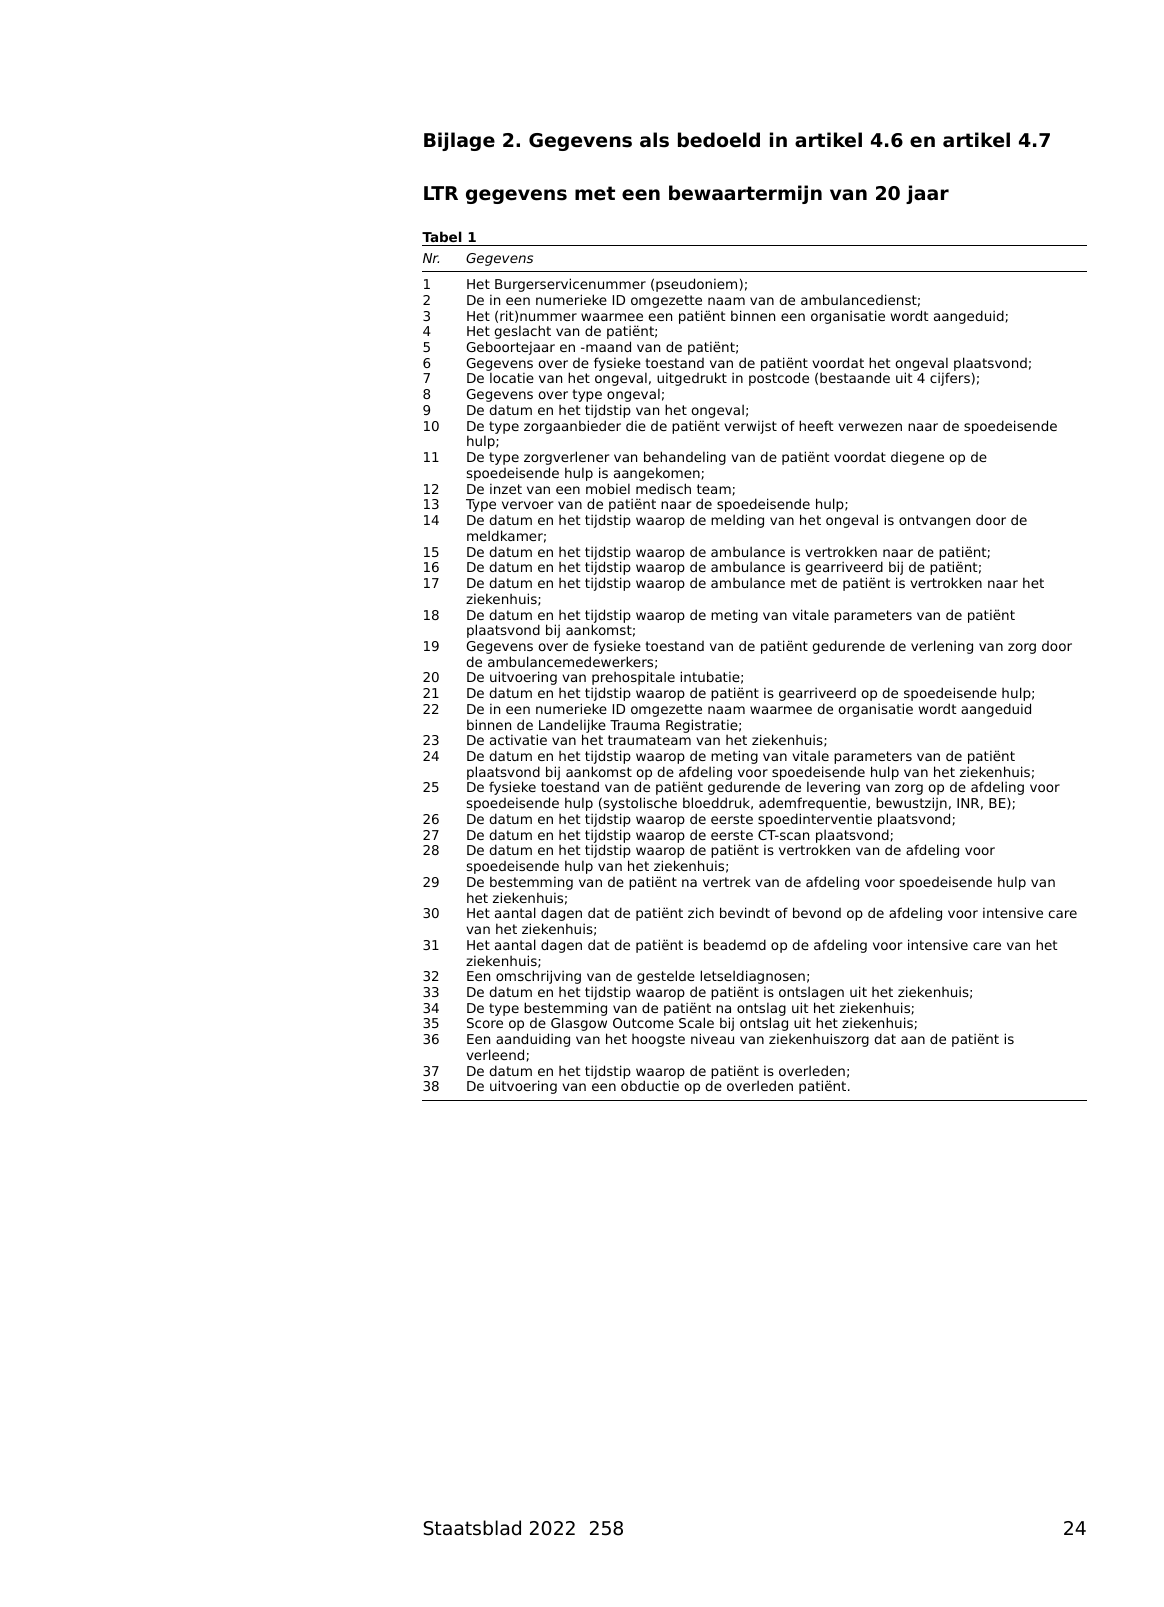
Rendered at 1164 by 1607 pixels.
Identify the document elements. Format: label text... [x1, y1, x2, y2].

table_cell Score op de Glasgow Outcome Scale bij ontslag uit het ziekenhuis; [460, 1016, 1087, 1032]
table_cell De type zorgverlener van behandeling van de patiënt voordat diegene op de spoedeisende hulp is aangekomen; [460, 450, 1087, 481]
table_cell Gegevens [460, 246, 1087, 271]
table_cell De inzet van een mobiel medisch team; [460, 481, 1087, 497]
table_cell De activatie van het traumateam van het ziekenhuis; [460, 733, 1087, 749]
table_cell Gegevens over de fysieke toestand van de patiënt gedurende de verlening van zorg door de ambulancemedewerkers; [460, 639, 1087, 670]
subtitle LTR gegevens met een bewaartermijn van 20 jaar [422, 182, 1087, 204]
subtitle Bijlage 2. Gegevens als bedoeld in artikel 4.6 en artikel 4.7 [422, 130, 1087, 152]
table_cell De datum en het tijdstip waarop de patiënt is ontslagen uit het ziekenhuis; [460, 985, 1087, 1001]
table_cell Een aanduiding van het hoogste niveau van ziekenhuiszorg dat aan de patiënt is verleend; [460, 1032, 1087, 1063]
table_cell 33 [422, 985, 460, 1001]
table_cell 23 [422, 733, 460, 749]
table_cell De datum en het tijdstip waarop de meting van vitale parameters van de patiënt plaatsvond bij aankomst; [460, 607, 1087, 639]
table_cell 2 [422, 293, 460, 308]
table_cell Het geslacht van de patiënt; [460, 324, 1087, 340]
table_cell Het aantal dagen dat de patiënt is beademd op de afdeling voor intensive care van het ziekenhuis; [460, 938, 1087, 969]
table_cell 38 [422, 1079, 460, 1099]
table_cell 26 [422, 812, 460, 827]
table_cell 6 [422, 356, 460, 371]
table_cell 15 [422, 544, 460, 560]
table_cell 27 [422, 828, 460, 843]
table_header Tabel 1 [422, 229, 1087, 245]
table_cell Een omschrijving van de gestelde letseldiagnosen; [460, 969, 1087, 985]
table_cell Geboortejaar en -maand van de patiënt; [460, 340, 1087, 356]
table_cell 32 [422, 969, 460, 985]
table_cell 20 [422, 670, 460, 686]
table_cell 24 [422, 749, 460, 780]
table_cell De in een numerieke ID omgezette naam waarmee de organisatie wordt aangeduid binnen de Landelijke Trauma Registratie; [460, 702, 1087, 733]
table_cell 4 [422, 324, 460, 340]
table_cell 10 [422, 419, 460, 450]
table_cell De uitvoering van een obductie op de overleden patiënt. [460, 1079, 1087, 1099]
table_cell Het (rit)nummer waarmee een patiënt binnen een organisatie wordt aangeduid; [460, 309, 1087, 324]
table_cell 11 [422, 450, 460, 481]
table_cell 35 [422, 1016, 460, 1032]
table_cell De datum en het tijdstip waarop de patiënt is overleden; [460, 1064, 1087, 1079]
table_cell 17 [422, 576, 460, 607]
table_cell 28 [422, 843, 460, 875]
table_cell De datum en het tijdstip waarop de ambulance is vertrokken naar de patiënt; [460, 544, 1087, 560]
table_cell Type vervoer van de patiënt naar de spoedeisende hulp; [460, 497, 1087, 513]
table_cell 9 [422, 403, 460, 418]
table_cell 21 [422, 686, 460, 702]
table_cell 3 [422, 309, 460, 324]
table_cell De datum en het tijdstip waarop de ambulance is gearriveerd bij de patiënt; [460, 560, 1087, 576]
table_cell 8 [422, 387, 460, 403]
table_cell De fysieke toestand van de patiënt gedurende de levering van zorg op de afdeling voor spoedeisende hulp (systolische bloeddruk, ademfrequentie, bewustzijn, INR, BE); [460, 780, 1087, 812]
table_cell 18 [422, 607, 460, 639]
table_cell 12 [422, 481, 460, 497]
table_cell Nr. [422, 246, 460, 271]
table_cell De locatie van het ongeval, uitgedrukt in postcode (bestaande uit 4 cijfers); [460, 371, 1087, 387]
table_cell De uitvoering van prehospitale intubatie; [460, 670, 1087, 686]
table_cell De datum en het tijdstip waarop de patiënt is gearriveerd op de spoedeisende hulp; [460, 686, 1087, 702]
table_cell 29 [422, 875, 460, 906]
table_cell 36 [422, 1032, 460, 1063]
table_cell 22 [422, 702, 460, 733]
table_cell De datum en het tijdstip waarop de ambulance met de patiënt is vertrokken naar het ziekenhuis; [460, 576, 1087, 607]
table_cell 13 [422, 497, 460, 513]
table_cell 30 [422, 906, 460, 938]
table_cell De in een numerieke ID omgezette naam van de ambulancedienst; [460, 293, 1087, 308]
table_cell Gegevens over de fysieke toestand van de patiënt voordat het ongeval plaatsvond; [460, 356, 1087, 371]
table_cell 31 [422, 938, 460, 969]
table_cell 25 [422, 780, 460, 812]
table_cell De type zorgaanbieder die de patiënt verwijst of heeft verwezen naar de spoedeisende hulp; [460, 419, 1087, 450]
table_cell 5 [422, 340, 460, 356]
table_cell De type bestemming van de patiënt na ontslag uit het ziekenhuis; [460, 1001, 1087, 1016]
table_cell 7 [422, 371, 460, 387]
table_cell 14 [422, 513, 460, 544]
table_cell 37 [422, 1064, 460, 1079]
table_cell 34 [422, 1001, 460, 1016]
table_cell De datum en het tijdstip waarop de melding van het ongeval is ontvangen door de meldkamer; [460, 513, 1087, 544]
table_cell Het Burgerservicenummer (pseudoniem); [460, 272, 1087, 293]
table_cell De bestemming van de patiënt na vertrek van de afdeling voor spoedeisende hulp van het ziekenhuis; [460, 875, 1087, 906]
table_cell 1 [422, 272, 460, 293]
table_cell De datum en het tijdstip waarop de eerste spoedinterventie plaatsvond; [460, 812, 1087, 827]
table_cell Het aantal dagen dat de patiënt zich bevindt of bevond op de afdeling voor intensive care van het ziekenhuis; [460, 906, 1087, 938]
table_cell De datum en het tijdstip van het ongeval; [460, 403, 1087, 418]
table_cell Gegevens over type ongeval; [460, 387, 1087, 403]
table_cell De datum en het tijdstip waarop de patiënt is vertrokken van de afdeling voor spoedeisende hulp van het ziekenhuis; [460, 843, 1087, 875]
table_cell De datum en het tijdstip waarop de meting van vitale parameters van de patiënt plaatsvond bij aankomst op de afdeling voor spoedeisende hulp van het ziekenhuis; [460, 749, 1087, 780]
table_cell 16 [422, 560, 460, 576]
table_cell 19 [422, 639, 460, 670]
table_cell De datum en het tijdstip waarop de eerste CT-scan plaatsvond; [460, 828, 1087, 843]
